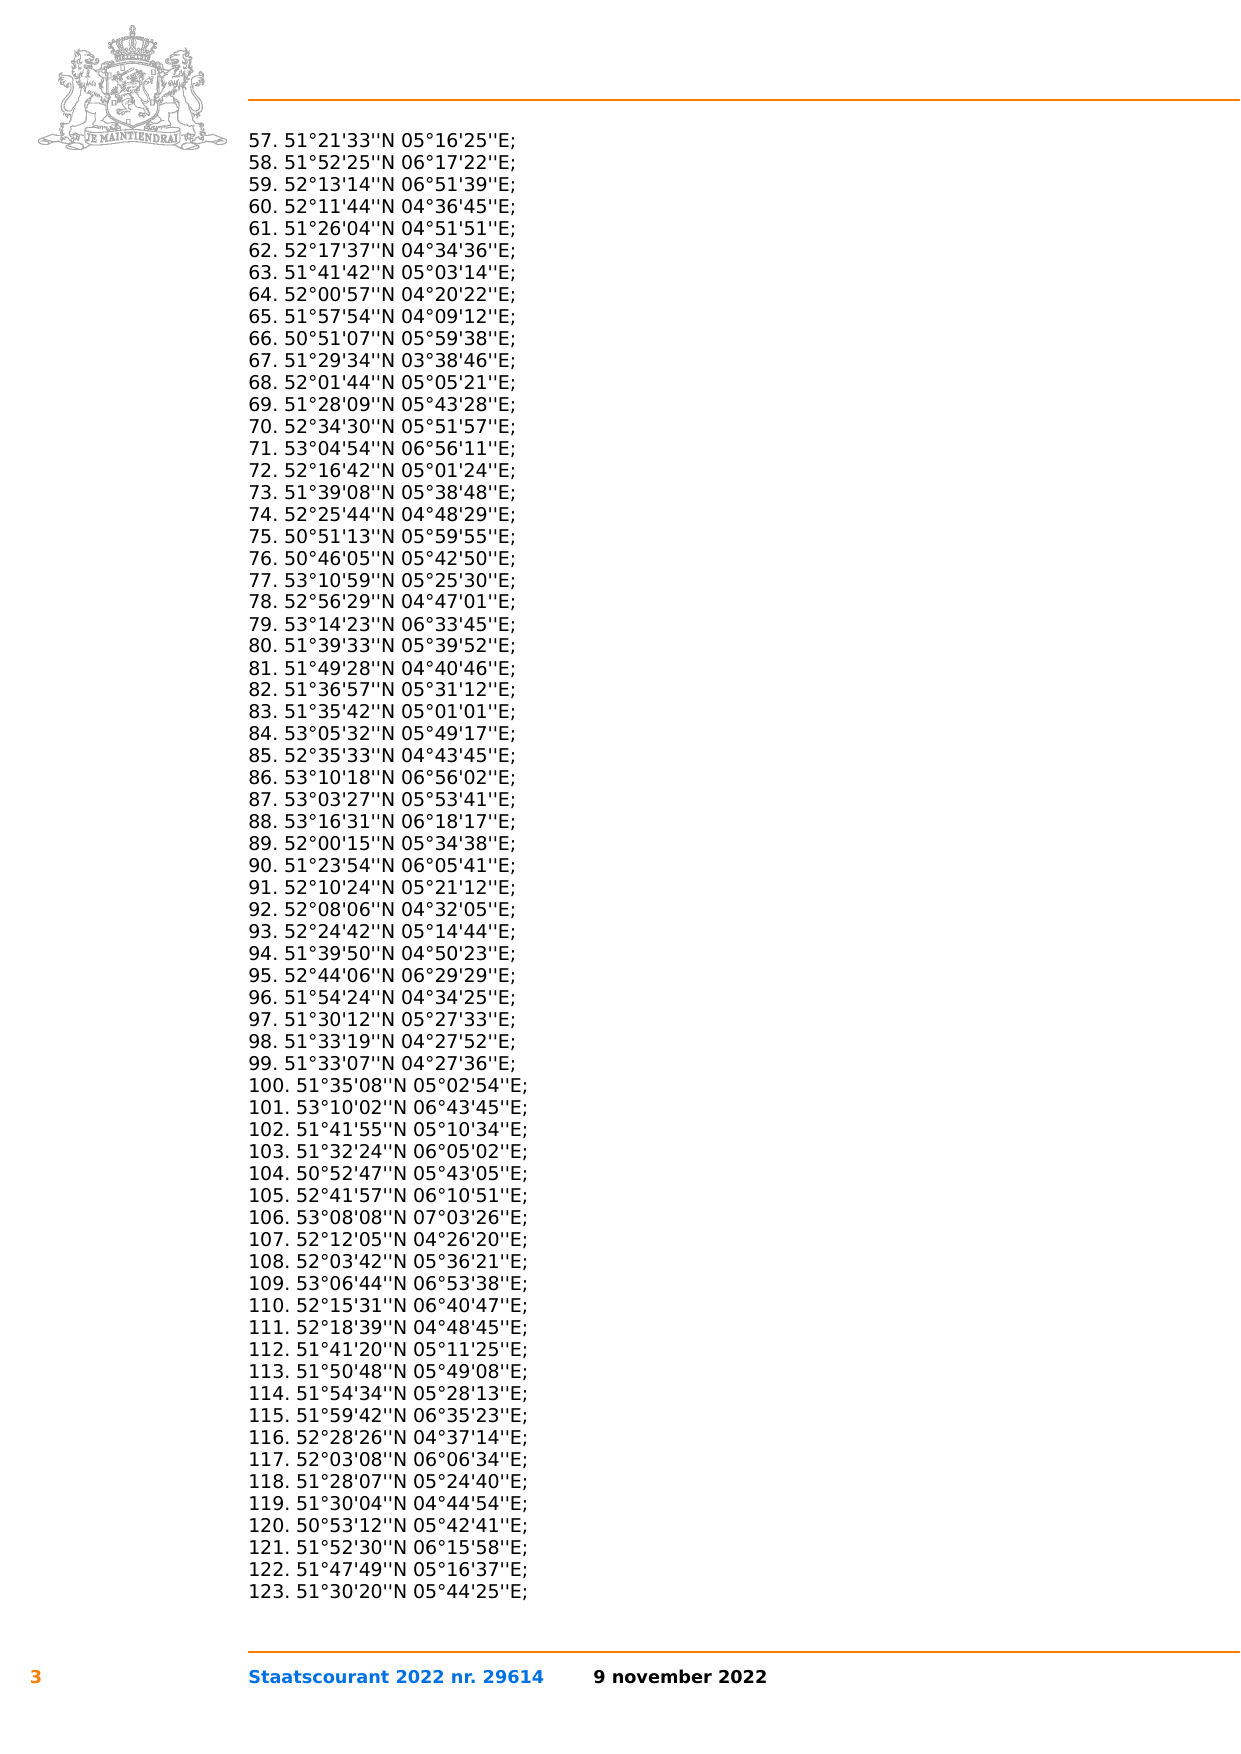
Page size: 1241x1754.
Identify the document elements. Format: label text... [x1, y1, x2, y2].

text 58. 51°52'25''N 06°17'22''E; [248, 152, 1163, 174]
text 69. 51°28'09''N 05°43'28''E; [248, 394, 1163, 416]
text 76. 50°46'05''N 05°42'50''E; [248, 547, 1163, 569]
text 81. 51°49'28''N 04°40'46''E; [248, 657, 1163, 679]
text 110. 52°15'31''N 06°40'47''E; [248, 1295, 1163, 1317]
text 93. 52°24'42''N 05°14'44''E; [248, 921, 1163, 943]
text 65. 51°57'54''N 04°09'12''E; [248, 306, 1163, 328]
text 117. 52°03'08''N 06°06'34''E; [248, 1449, 1163, 1471]
text 84. 53°05'32''N 05°49'17''E; [248, 723, 1163, 745]
text 75. 50°51'13''N 05°59'55''E; [248, 526, 1163, 547]
text 123. 51°30'20''N 05°44'25''E; [248, 1581, 1163, 1602]
picture [38, 25, 227, 150]
text 59. 52°13'14''N 06°51'39''E; [248, 174, 1163, 196]
text 91. 52°10'24''N 05°21'12''E; [248, 877, 1163, 899]
text 101. 53°10'02''N 06°43'45''E; [248, 1097, 1163, 1119]
text 116. 52°28'26''N 04°37'14''E; [248, 1427, 1163, 1449]
text 100. 51°35'08''N 05°02'54''E; [248, 1075, 1163, 1097]
text 98. 51°33'19''N 04°27'52''E; [248, 1031, 1163, 1053]
text 118. 51°28'07''N 05°24'40''E; [248, 1471, 1163, 1493]
text 102. 51°41'55''N 05°10'34''E; [248, 1119, 1163, 1141]
text 80. 51°39'33''N 05°39'52''E; [248, 635, 1163, 657]
text 119. 51°30'04''N 04°44'54''E; [248, 1493, 1163, 1514]
text 74. 52°25'44''N 04°48'29''E; [248, 503, 1163, 526]
text 109. 53°06'44''N 06°53'38''E; [248, 1273, 1163, 1295]
text 99. 51°33'07''N 04°27'36''E; [248, 1053, 1163, 1075]
text 121. 51°52'30''N 06°15'58''E; [248, 1537, 1163, 1558]
text 66. 50°51'07''N 05°59'38''E; [248, 328, 1163, 350]
text 86. 53°10'18''N 06°56'02''E; [248, 767, 1163, 789]
text 103. 51°32'24''N 06°05'02''E; [248, 1141, 1163, 1163]
text 62. 52°17'37''N 04°34'36''E; [248, 240, 1163, 262]
text 70. 52°34'30''N 05°51'57''E; [248, 416, 1163, 438]
text 112. 51°41'20''N 05°11'25''E; [248, 1339, 1163, 1361]
text 82. 51°36'57''N 05°31'12''E; [248, 679, 1163, 701]
text 122. 51°47'49''N 05°16'37''E; [248, 1558, 1163, 1581]
text 114. 51°54'34''N 05°28'13''E; [248, 1383, 1163, 1405]
text 83. 51°35'42''N 05°01'01''E; [248, 701, 1163, 723]
text 89. 52°00'15''N 05°34'38''E; [248, 833, 1163, 855]
text 97. 51°30'12''N 05°27'33''E; [248, 1009, 1163, 1031]
text 115. 51°59'42''N 06°35'23''E; [248, 1405, 1163, 1427]
text 104. 50°52'47''N 05°43'05''E; [248, 1163, 1163, 1185]
text 77. 53°10'59''N 05°25'30''E; [248, 569, 1163, 591]
text 105. 52°41'57''N 06°10'51''E; [248, 1185, 1163, 1207]
text 107. 52°12'05''N 04°26'20''E; [248, 1229, 1163, 1251]
text 113. 51°50'48''N 05°49'08''E; [248, 1361, 1163, 1383]
text 68. 52°01'44''N 05°05'21''E; [248, 372, 1163, 394]
text 106. 53°08'08''N 07°03'26''E; [248, 1207, 1163, 1229]
text 108. 52°03'42''N 05°36'21''E; [248, 1251, 1163, 1273]
text 95. 52°44'06''N 06°29'29''E; [248, 965, 1163, 987]
text 85. 52°35'33''N 04°43'45''E; [248, 745, 1163, 767]
text 87. 53°03'27''N 05°53'41''E; [248, 789, 1163, 811]
text 72. 52°16'42''N 05°01'24''E; [248, 459, 1163, 482]
text 96. 51°54'24''N 04°34'25''E; [248, 987, 1163, 1009]
text 92. 52°08'06''N 04°32'05''E; [248, 899, 1163, 921]
text 111. 52°18'39''N 04°48'45''E; [248, 1317, 1163, 1339]
text 79. 53°14'23''N 06°33'45''E; [248, 613, 1163, 635]
text 63. 51°41'42''N 05°03'14''E; [248, 262, 1163, 284]
text 61. 51°26'04''N 04°51'51''E; [248, 218, 1163, 240]
text 71. 53°04'54''N 06°56'11''E; [248, 438, 1163, 459]
text 60. 52°11'44''N 04°36'45''E; [248, 196, 1163, 218]
text 90. 51°23'54''N 06°05'41''E; [248, 855, 1163, 877]
text 78. 52°56'29''N 04°47'01''E; [248, 591, 1163, 613]
text 120. 50°53'12''N 05°42'41''E; [248, 1514, 1163, 1537]
text 88. 53°16'31''N 06°18'17''E; [248, 811, 1163, 833]
text 67. 51°29'34''N 03°38'46''E; [248, 350, 1163, 372]
text 73. 51°39'08''N 05°38'48''E; [248, 482, 1163, 503]
text 94. 51°39'50''N 04°50'23''E; [248, 943, 1163, 965]
text 57. 51°21'33''N 05°16'25''E; [248, 130, 1163, 152]
text 64. 52°00'57''N 04°20'22''E; [248, 284, 1163, 306]
